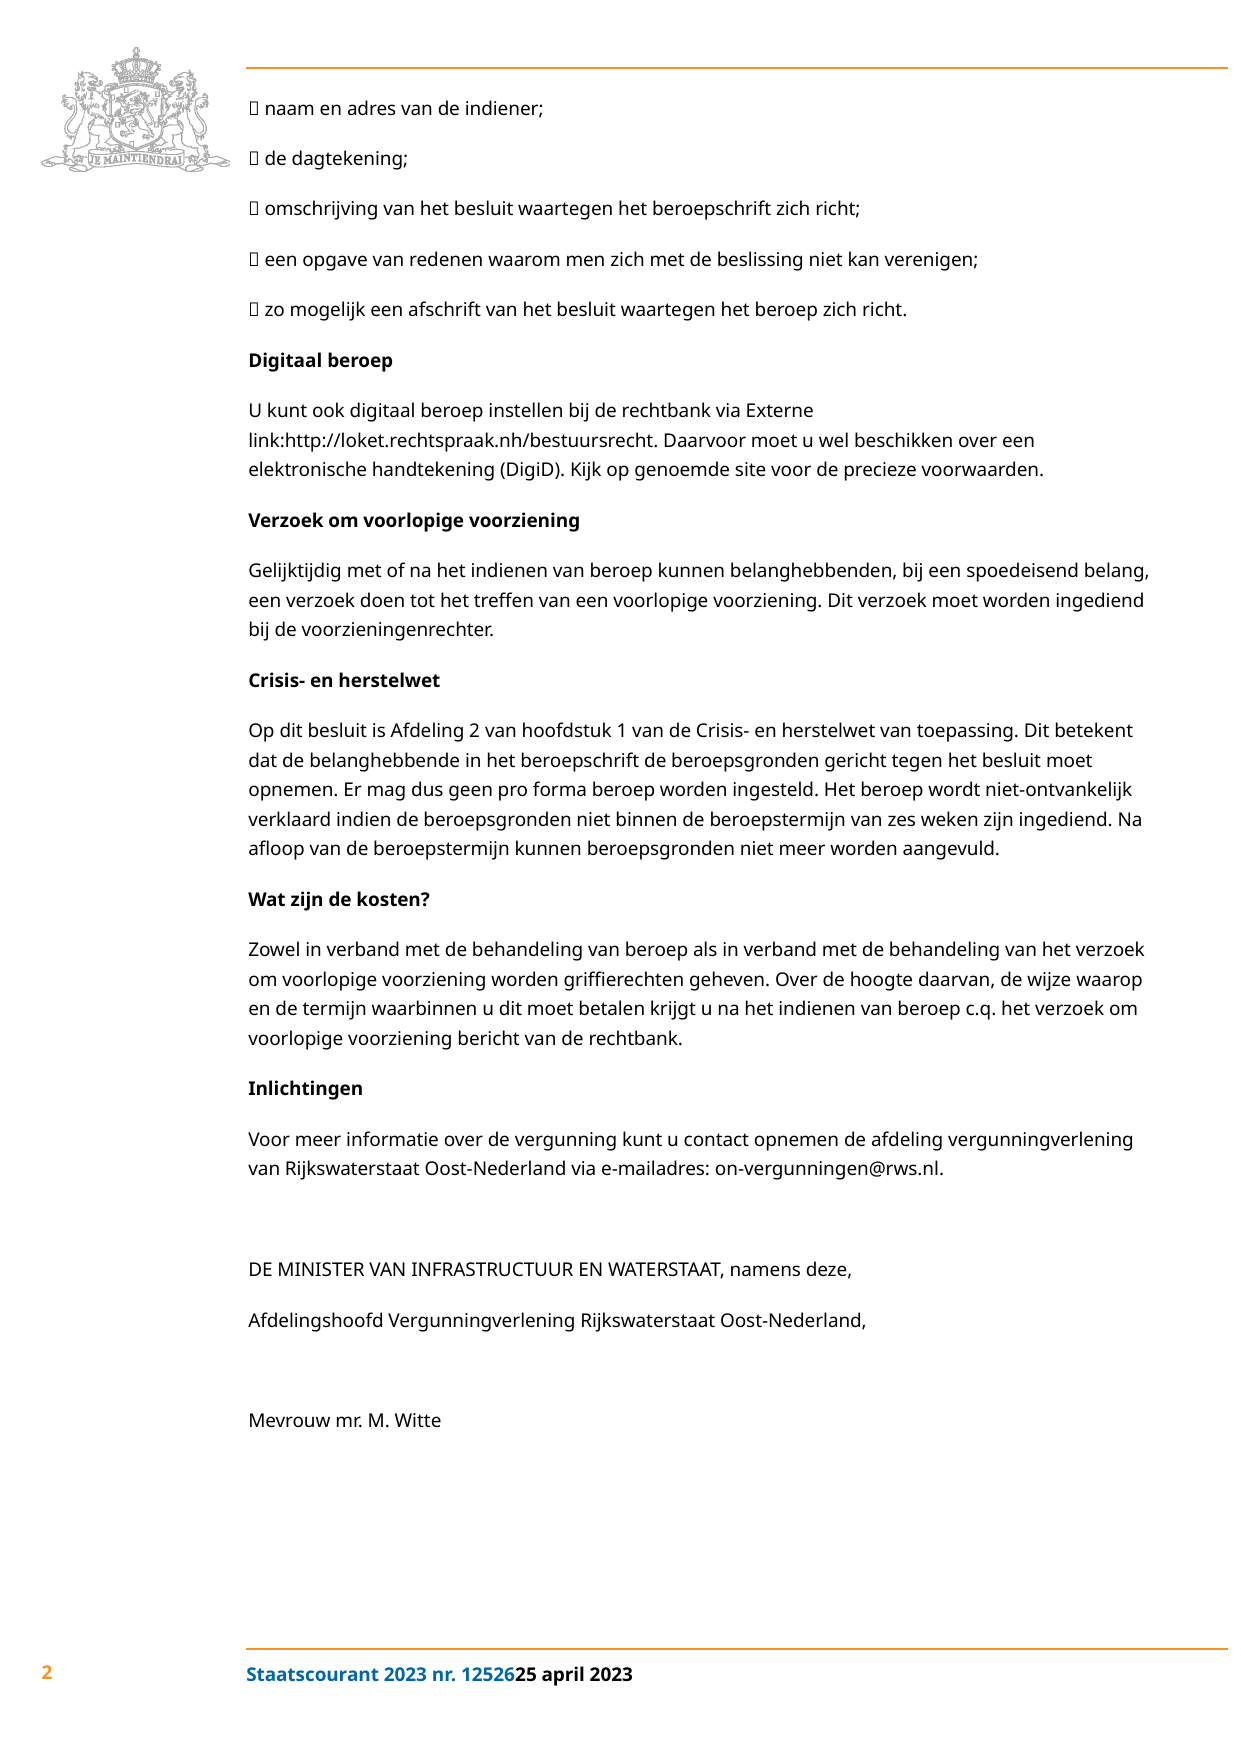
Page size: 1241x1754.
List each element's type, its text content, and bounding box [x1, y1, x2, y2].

picture [41, 47, 231, 172]
text Voor meer informatie over de vergunning kunt u contact opnemen de afdeling vergunningverlening van Rijkswaterstaat Oost-Nederland via e-mailadres: on-vergunningen@rws.nl. [248, 1126, 1152, 1181]
text Zowel in verband met de behandeling van beroep als in verband met de behandeling van het verzoek om voorlopige voorziening worden griffierechten geheven. Over de hoogte daarvan, de wijze waarop en de termijn waarbinnen u dit moet betalen krijgt u na het indienen van beroep c.q. het verzoek om voorlopige voorziening bericht van de rechtbank. [248, 936, 1152, 1051]
text Op dit besluit is Afdeling 2 van hoofdstuk 1 van de Crisis- en herstelwet van toepassing. Dit betekent dat de belanghebbende in het beroepschrift de beroepsgronden gericht tegen het besluit moet opnemen. Er mag dus geen pro forma beroep worden ingesteld. Het beroep wordt niet-ontvankelijk verklaard indien de beroepsgronden niet binnen de beroepstermijn van zes weken zijn ingediend. Na afloop van de beroepstermijn kunnen beroepsgronden niet meer worden aangevuld. [248, 717, 1152, 861]
text Inlichtingen [248, 1076, 1152, 1101]
text Wat zijn de kosten? [248, 886, 1152, 912]
text Digitaal beroep [248, 347, 1152, 373]
text  omschrijving van het besluit waartegen het beroepschrift zich richt; [248, 196, 1152, 221]
text Crisis- en herstelwet [248, 667, 1152, 693]
text Verzoek om voorlopige voorziening [248, 507, 1152, 533]
text U kunt ook digitaal beroep instellen bij de rechtbank via Externe link:http://loket.rechtspraak.nh/bestuursrecht. Daarvoor moet u wel beschikken over een elektronische handtekening (DigiD). Kijk op genoemde site voor de precieze voorwaarden. [248, 397, 1152, 482]
text  zo mogelijk een afschrift van het besluit waartegen het beroep zich richt. [248, 296, 1152, 322]
text Afdelingshoofd Vergunningverlening Rijkswaterstaat Oost-Nederland, [248, 1307, 1152, 1333]
text  de dagtekening; [248, 145, 1152, 171]
text  naam en adres van de indiener; [248, 95, 1152, 121]
text  een opgave van redenen waarom men zich met de beslissing niet kan verenigen; [248, 246, 1152, 272]
text Gelijktijdig met of na het indienen van beroep kunnen belanghebbenden, bij een spoedeisend belang, een verzoek doen tot het treffen van een voorlopige voorziening. Dit verzoek moet worden ingediend bij de voorzieningenrechter. [248, 557, 1152, 642]
text Mevrouw mr. M. Witte [248, 1408, 1152, 1433]
text DE MINISTER VAN INFRASTRUCTUUR EN WATERSTAAT, namens deze, [248, 1256, 1152, 1282]
